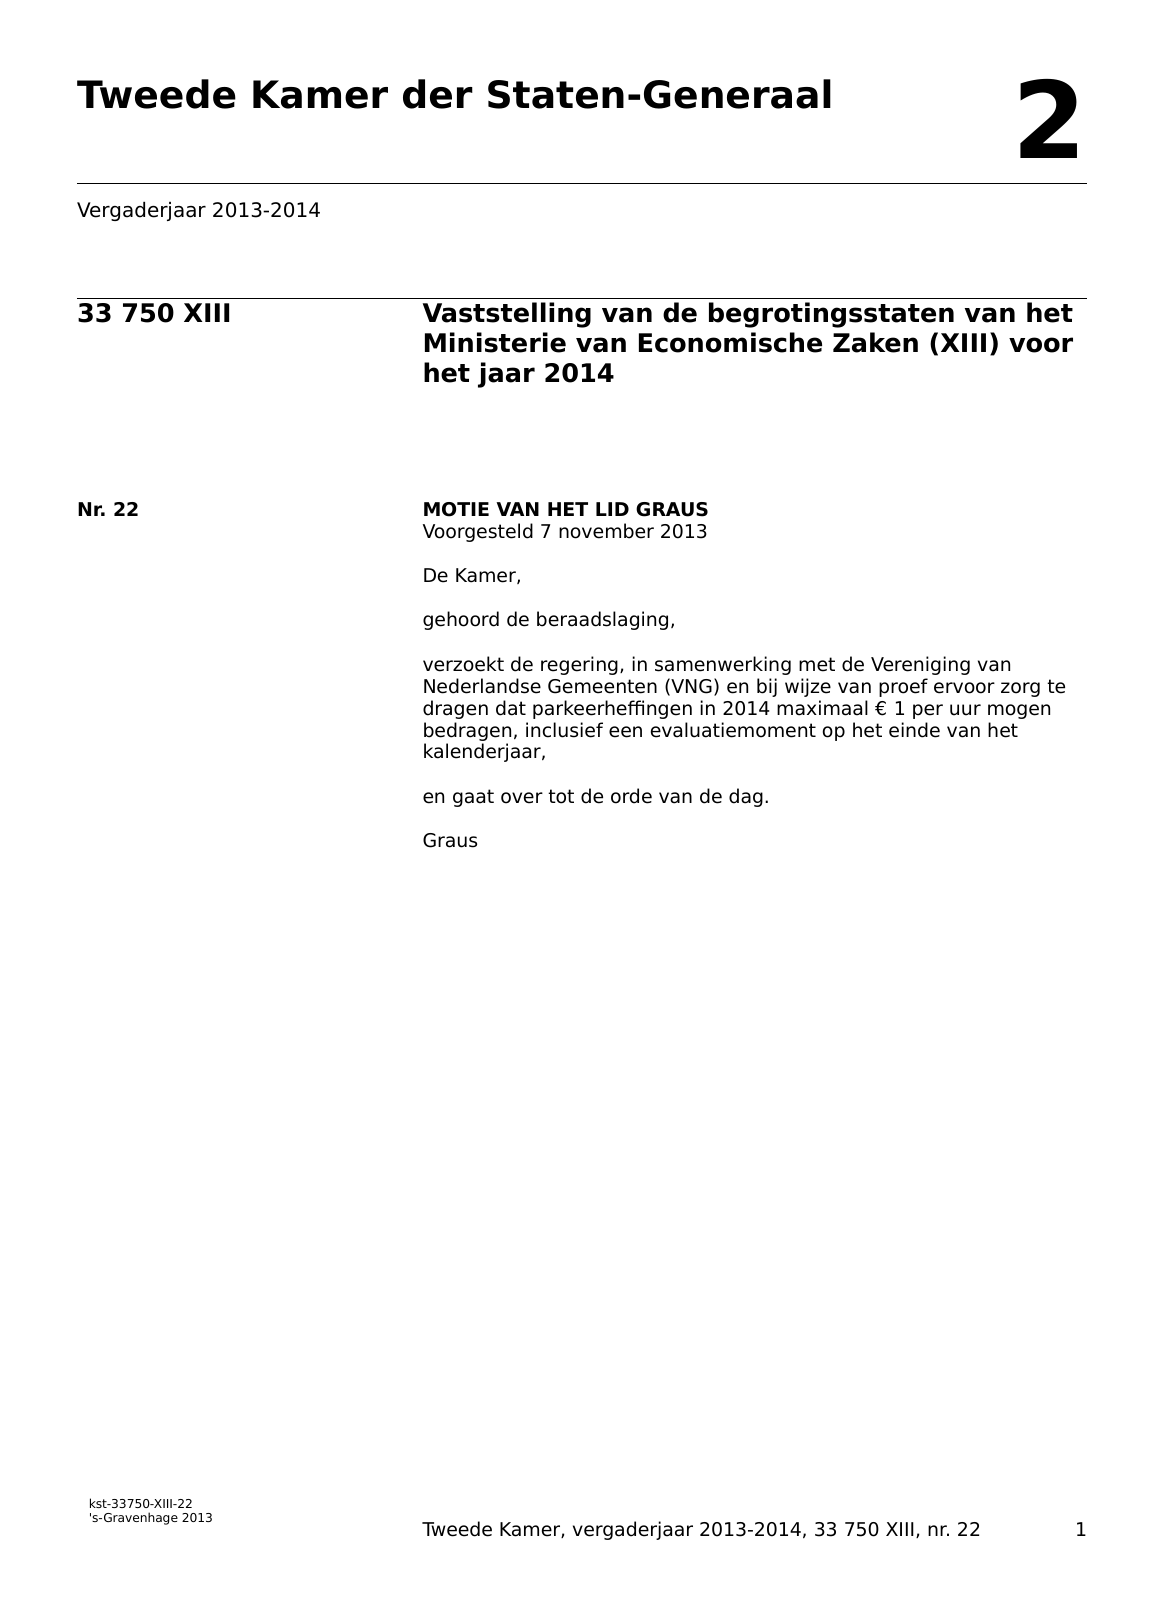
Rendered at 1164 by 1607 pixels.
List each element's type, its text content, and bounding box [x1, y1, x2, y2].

table_header 2 [886, 59, 1087, 183]
subtitle 33 750 XIII Vaststelling van de begrotingsstaten van het Ministerie van Economische Zaken (XIII) voor het jaar 2014 [77, 299, 1087, 388]
text De Kamer, [422, 565, 1087, 587]
text en gaat over tot de orde van de dag. [422, 786, 1087, 808]
table_cell Vergaderjaar 2013-2014 [77, 184, 1087, 298]
text 's-Gravenhage 2013 [88, 1511, 323, 1525]
text verzoekt de regering, in samenwerking met de Vereniging van Nederlandse Gemeenten (VNG) en bij wijze van proef ervoor zorg te dragen dat parkeerheffingen in 2014 maximaal € 1 per uur mogen bedragen, inclusief een evaluatiemoment op het einde van het kalenderjaar, [422, 653, 1087, 763]
text gehoord de beraadslaging, [422, 609, 1087, 631]
text kst-33750-XIII-22 [88, 1497, 323, 1511]
subtitle Nr. 22 MOTIE VAN HET LID GRAUS [77, 499, 1087, 521]
text Graus [422, 830, 1087, 852]
table_header Tweede Kamer der Staten-Generaal [77, 59, 886, 183]
text Voorgesteld 7 november 2013 [422, 521, 1087, 543]
